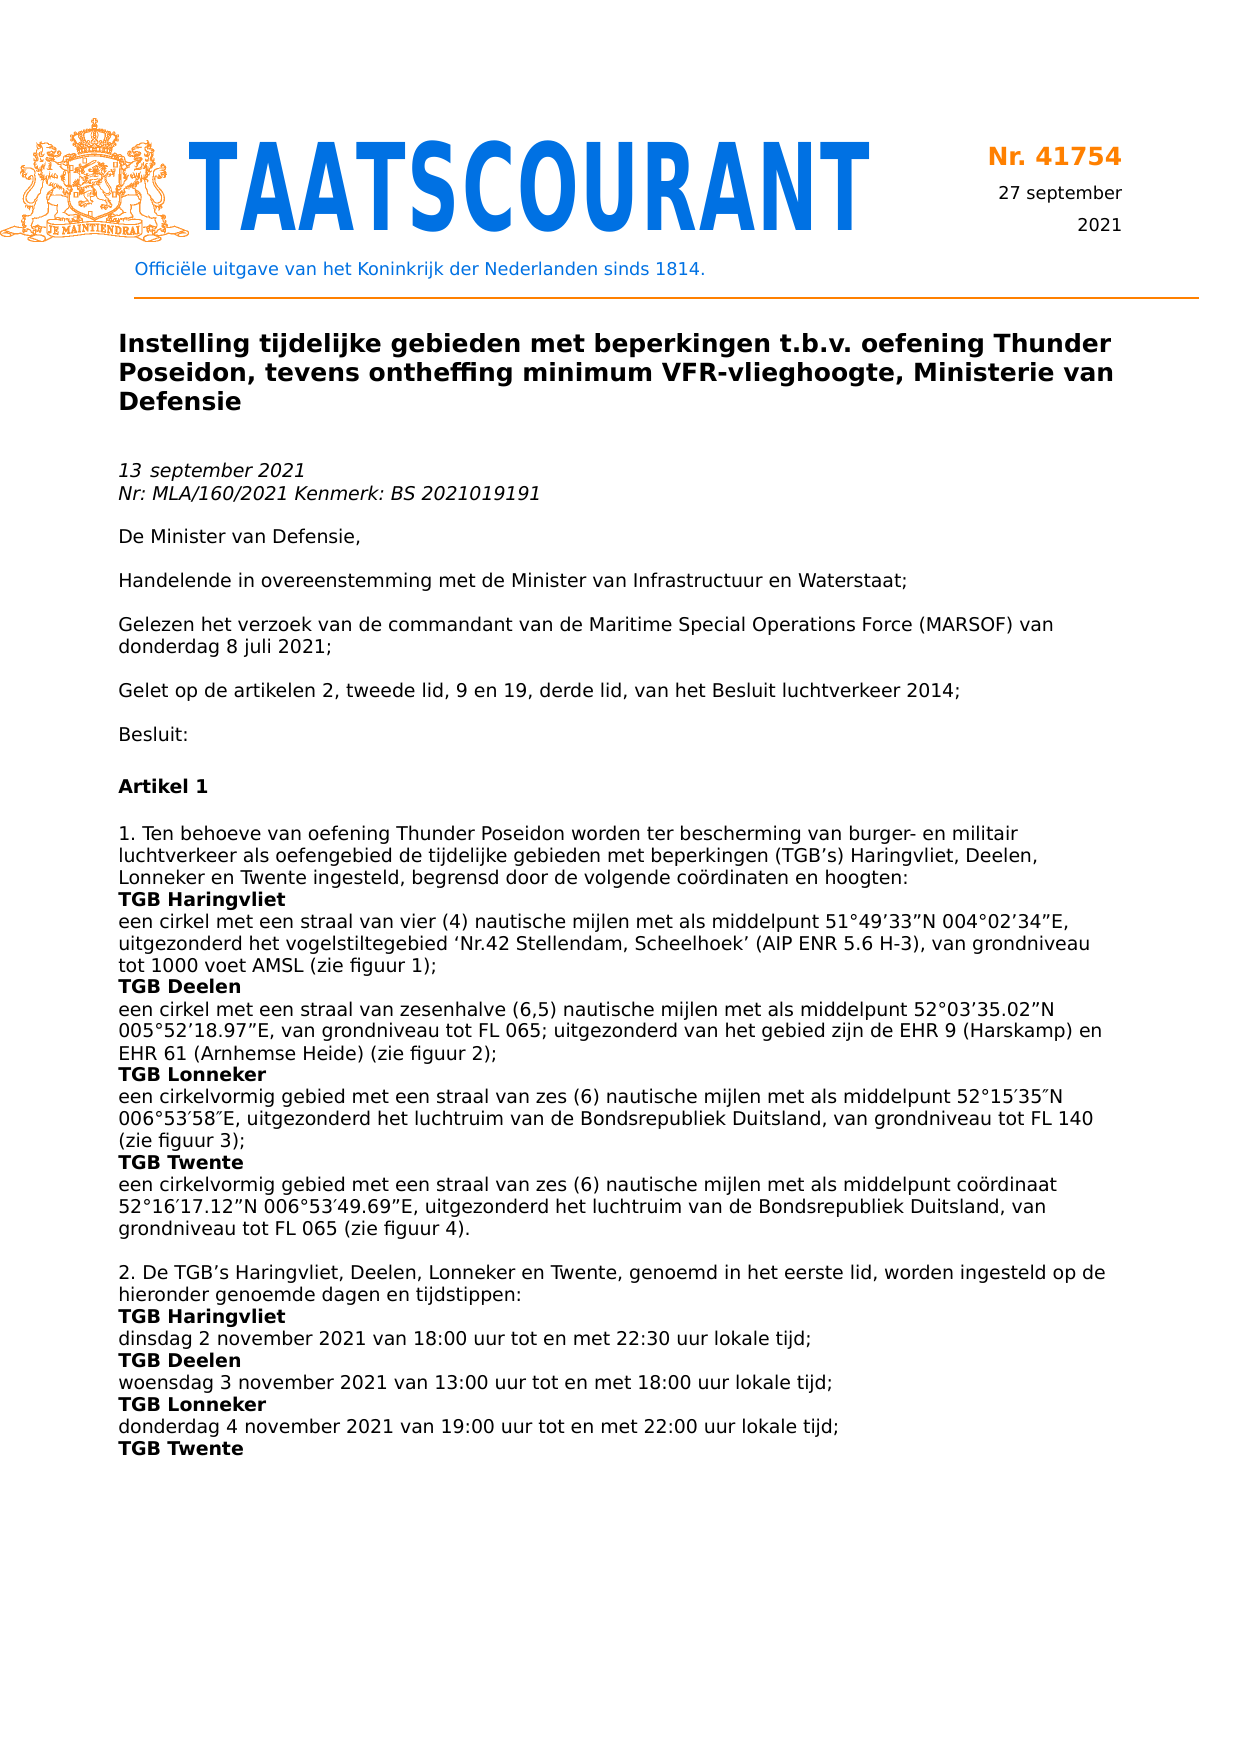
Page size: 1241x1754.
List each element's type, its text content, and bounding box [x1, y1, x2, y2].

text een cirkel met een straal van zesenhalve (6,5) nautische mijlen met als middelpunt 52°03’35.02”N 005°52’18.97”E, van grondniveau tot FL 065; uitgezonderd van het gebied zijn de EHR 9 (Harskamp) en EHR 61 (Arnhemse Heide) (zie figuur 2); [118, 998, 1122, 1064]
text een cirkelvormig gebied met een straal van zes (6) nautische mijlen met als middelpunt 52°15′35″N 006°53′58″E, uitgezonderd het luchtruim van de Bondsrepubliek Duitsland, van grondniveau tot FL 140 (zie figuur 3); [118, 1086, 1122, 1152]
subtitle Artikel 1 [118, 776, 1122, 798]
text TGB Lonneker [118, 1064, 1122, 1086]
table_cell 27 september [939, 177, 1199, 209]
text De Minister van Defensie, [118, 526, 1122, 548]
text Gelezen het verzoek van de commandant van de Maritime Special Operations Force (MARSOF) van donderdag 8 juli 2021; [118, 614, 1122, 658]
text TGB Twente [118, 1152, 1122, 1174]
text Besluit: [118, 724, 1122, 746]
text TGB Twente [118, 1438, 1122, 1460]
text TGB Lonneker [118, 1394, 1122, 1416]
text Nr: MLA/160/2021 Kenmerk: BS 2021019191 [118, 482, 1122, 504]
text dinsdag 2 november 2021 van 18:00 uur tot en met 22:30 uur lokale tijd; [118, 1328, 1122, 1350]
text een cirkelvormig gebied met een straal van zes (6) nautische mijlen met als middelpunt coördinaat 52°16′17.12”N 006°53′49.69”E, uitgezonderd het luchtruim van de Bondsrepubliek Duitsland, van grondniveau tot FL 065 (zie figuur 4). [118, 1174, 1122, 1240]
text een cirkel met een straal van vier (4) nautische mijlen met als middelpunt 51°49’33”N 004°02’34”E, uitgezonderd het vogelstiltegebied ‘Nr.42 Stellendam, Scheelhoek’ (AIP ENR 5.6 H-3), van grondniveau tot 1000 voet AMSL (zie figuur 1); [118, 911, 1122, 976]
subtitle Instelling tijdelijke gebieden met beperkingen t.b.v. oefening Thunder Poseidon, tevens ontheffing minimum VFR-vlieghoogte, Ministerie van Defensie [118, 329, 1122, 417]
text 2. De TGB’s Haringvliet, Deelen, Lonneker en Twente, genoemd in het eerste lid, worden ingesteld op de hieronder genoemde dagen en tijdstippen: [118, 1262, 1122, 1306]
text donderdag 4 november 2021 van 19:00 uur tot en met 22:00 uur lokale tijd; [118, 1416, 1122, 1438]
text TGB Deelen [118, 1350, 1122, 1372]
text 1. Ten behoeve van oefening Thunder Poseidon worden ter bescherming van burger- en militair luchtverkeer als oefengebied de tijdelijke gebieden met beperkingen (TGB’s) Haringvliet, Deelen, Lonneker en Twente ingesteld, begrensd door de volgende coördinaten en hoogten: [118, 823, 1122, 888]
table_header Nr. 41754 [939, 118, 1199, 177]
table_cell Officiële uitgave van het Koninkrijk der Nederlanden sinds 1814. [134, 259, 1199, 297]
text 13 september 2021 [118, 460, 1122, 482]
text woensdag 3 november 2021 van 13:00 uur tot en met 18:00 uur lokale tijd; [118, 1372, 1122, 1394]
table_header [0, 242, 134, 297]
table_cell 2021 [939, 209, 1199, 259]
text Gelet op de artikelen 2, tweede lid, 9 en 19, derde lid, van het Besluit luchtverkeer 2014; [118, 680, 1122, 702]
text TGB Haringvliet [118, 1306, 1122, 1328]
text Handelende in overeenstemming met de Minister van Infrastructuur en Waterstaat; [118, 570, 1122, 592]
table_header STAATSCOURANT [134, 118, 939, 259]
text TGB Deelen [118, 976, 1122, 998]
picture [0, 118, 189, 242]
text TGB Haringvliet [118, 888, 1122, 911]
